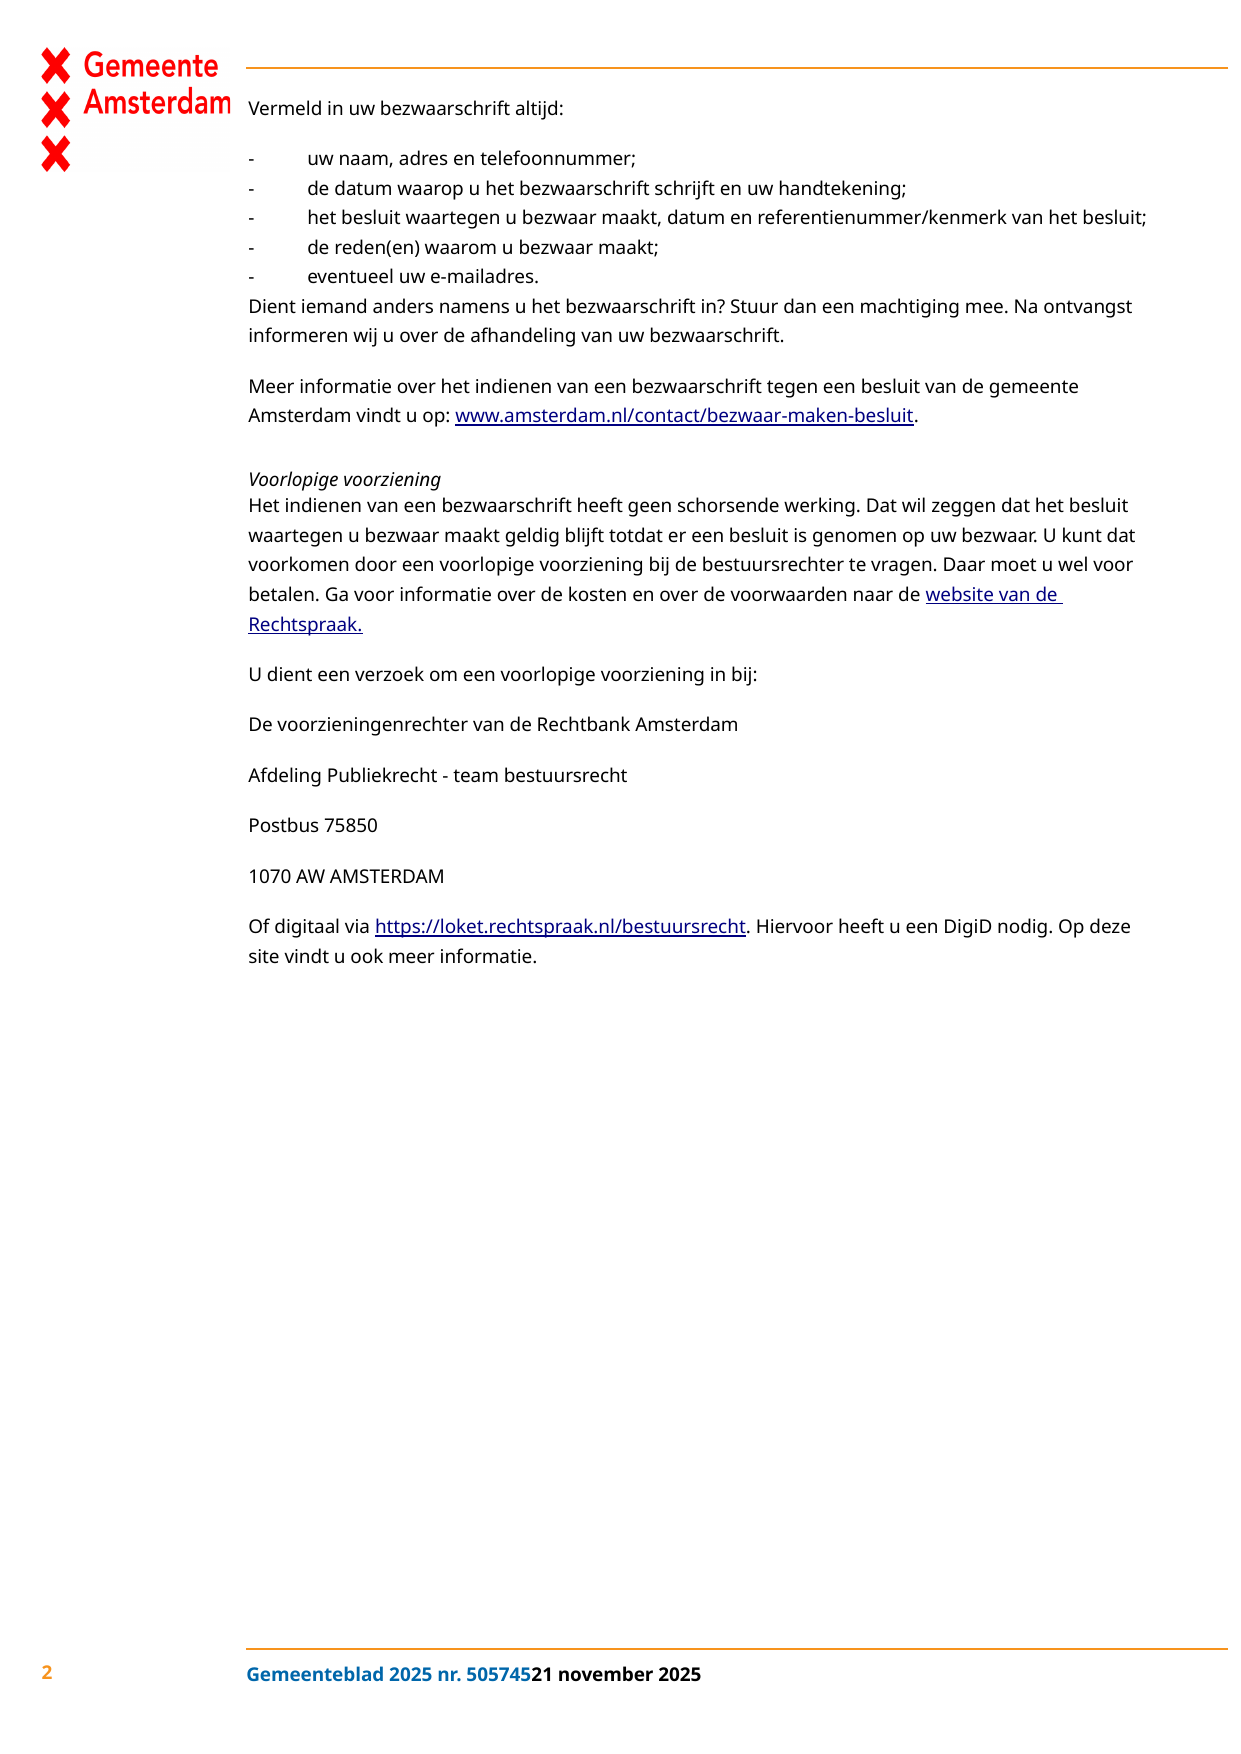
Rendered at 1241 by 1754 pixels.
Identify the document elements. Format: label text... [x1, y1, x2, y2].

picture [41, 47, 231, 172]
text Het indienen van een bezwaarschrift heeft geen schorsende werking. Dat wil zeggen dat het besluit waartegen u bezwaar maakt geldig blijft totdat er een besluit is genomen op uw bezwaar. U kunt dat voorkomen door een voorlopige voorziening bij de bestuursrechter te vragen. Daar moet u wel voor betalen. Ga voor informatie over de kosten en over de voorwaarden naar de website van de Rechtspraak. [248, 492, 1152, 636]
text 1070 AW AMSTERDAM [248, 863, 1152, 888]
text U dient een verzoek om een voorlopige voorziening in bij: [248, 661, 1152, 687]
list de reden(en) waarom u bezwaar maakt; [248, 234, 1152, 260]
list eventueel uw e-mailadres. [248, 263, 1152, 289]
text Vermeld in uw bezwaarschrift altijd: [248, 95, 1152, 121]
text Voorlopige voorziening [248, 467, 1152, 492]
list uw naam, adres en telefoonnummer; [248, 145, 1152, 171]
text Of digitaal via https://loket.rechtspraak.nl/bestuursrecht. Hiervoor heeft u een DigiD nodig. Op deze site vindt u ook meer informatie. [248, 913, 1152, 968]
text Afdeling Publiekrecht - team bestuursrecht [248, 762, 1152, 788]
text Postbus 75850 [248, 812, 1152, 838]
text De voorzieningenrechter van de Rechtbank Amsterdam [248, 712, 1152, 737]
text Dient iemand anders namens u het bezwaarschrift in? Stuur dan een machtiging mee. Na ontvangst informeren wij u over de afhandeling van uw bezwaarschrift. [248, 293, 1152, 348]
list de datum waarop u het bezwaarschrift schrijft en uw handtekening; [248, 175, 1152, 201]
list het besluit waartegen u bezwaar maakt, datum en referentienummer/kenmerk van het besluit; [248, 204, 1152, 230]
text Meer informatie over het indienen van een bezwaarschrift tegen een besluit van de gemeente Amsterdam vindt u op: www.amsterdam.nl/contact/bezwaar-maken-besluit. [248, 373, 1152, 428]
